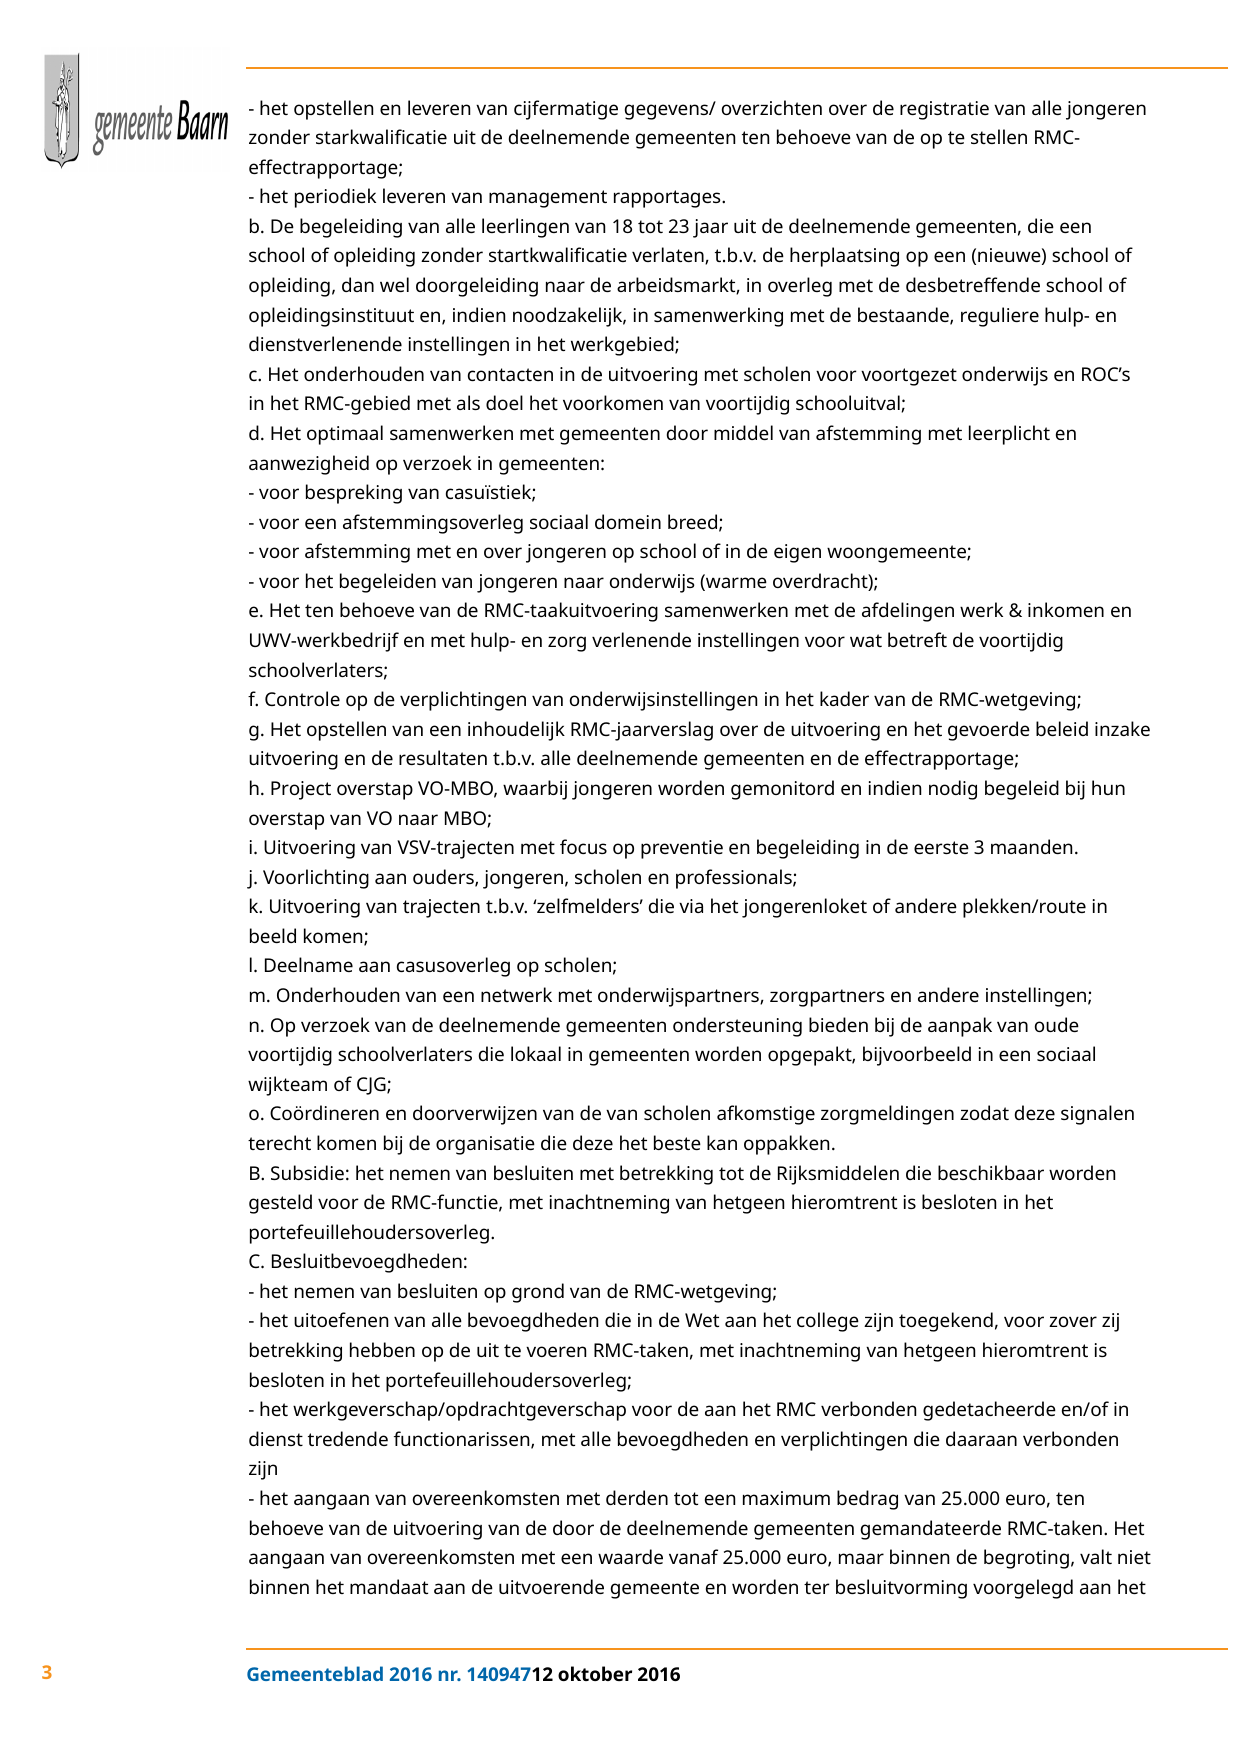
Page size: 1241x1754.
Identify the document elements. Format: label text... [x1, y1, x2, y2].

text - het periodiek leveren van management rapportages. [248, 183, 1152, 209]
text d. Het optimaal samenwerken met gemeenten door middel van afstemming met leerplicht en aanwezigheid op verzoek in gemeenten: [248, 420, 1152, 476]
text o. Coördineren en doorverwijzen van de van scholen afkomstige zorgmeldingen zodat deze signalen terecht komen bij de organisatie die deze het beste kan oppakken. [248, 1101, 1152, 1156]
text - het opstellen en leveren van cijfermatige gegevens/ overzichten over de registratie van alle jongeren zonder starkwalificatie uit de deelnemende gemeenten ten behoeve van de op te stellen RMC-effectrapportage; [248, 95, 1152, 180]
picture [41, 47, 231, 172]
text b. De begeleiding van alle leerlingen van 18 tot 23 jaar uit de deelnemende gemeenten, die een school of opleiding zonder startkwalificatie verlaten, t.b.v. de herplaatsing op een (nieuwe) school of opleiding, dan wel doorgeleiding naar de arbeidsmarkt, in overleg met de desbetreffende school of opleidingsinstituut en, indien noodzakelijk, in samenwerking met de bestaande, reguliere hulp- en dienstverlenende instellingen in het werkgebied; [248, 213, 1152, 357]
text - het nemen van besluiten op grond van de RMC-wetgeving; [248, 1278, 1152, 1304]
text i. Uitvoering van VSV-trajecten met focus op preventie en begeleiding in de eerste 3 maanden. [248, 834, 1152, 860]
text m. Onderhouden van een netwerk met onderwijspartners, zorgpartners en andere instellingen; [248, 982, 1152, 1008]
text B. Subsidie: het nemen van besluiten met betrekking tot de Rijksmiddelen die beschikbaar worden gesteld voor de RMC-functie, met inachtneming van hetgeen hieromtrent is besloten in het portefeuillehoudersoverleg. [248, 1160, 1152, 1245]
text f. Controle op de verplichtingen van onderwijsinstellingen in het kader van de RMC-wetgeving; [248, 686, 1152, 712]
text l. Deelname aan casusoverleg op scholen; [248, 953, 1152, 978]
text g. Het opstellen van een inhoudelijk RMC-jaarverslag over de uitvoering en het gevoerde beleid inzake uitvoering en de resultaten t.b.v. alle deelnemende gemeenten en de effectrapportage; [248, 716, 1152, 771]
text e. Het ten behoeve van de RMC-taakuitvoering samenwerken met de afdelingen werk & inkomen en UWV-werkbedrijf en met hulp- en zorg verlenende instellingen voor wat betreft de voortijdig schoolverlaters; [248, 598, 1152, 683]
text - voor bespreking van casuïstiek; [248, 479, 1152, 505]
text - het uitoefenen van alle bevoegdheden die in de Wet aan het college zijn toegekend, voor zover zij betrekking hebben op de uit te voeren RMC-taken, met inachtneming van hetgeen hieromtrent is besloten in het portefeuillehoudersoverleg; [248, 1308, 1152, 1393]
text - voor een afstemmingsoverleg sociaal domein breed; [248, 509, 1152, 535]
text - voor afstemming met en over jongeren op school of in de eigen woongemeente; [248, 538, 1152, 564]
text k. Uitvoering van trajecten t.b.v. ‘zelfmelders’ die via het jongerenloket of andere plekken/route in beeld komen; [248, 893, 1152, 949]
text n. Op verzoek van de deelnemende gemeenten ondersteuning bieden bij de aanpak van oude voortijdig schoolverlaters die lokaal in gemeenten worden opgepakt, bijvoorbeeld in een sociaal wijkteam of CJG; [248, 1012, 1152, 1097]
text C. Besluitbevoegdheden: [248, 1248, 1152, 1274]
text - het aangaan van overeenkomsten met derden tot een maximum bedrag van 25.000 euro, ten behoeve van de uitvoering van de door de deelnemende gemeenten gemandateerde RMC-taken. Het aangaan van overeenkomsten met een waarde vanaf 25.000 euro, maar binnen de begroting, valt niet binnen het mandaat aan de uitvoerende gemeente en worden ter besluitvorming voorgelegd aan het [248, 1485, 1152, 1600]
text - het werkgeverschap/opdrachtgeverschap voor de aan het RMC verbonden gedetacheerde en/of in dienst tredende functionarissen, met alle bevoegdheden en verplichtingen die daaraan verbonden zijn [248, 1396, 1152, 1481]
text - voor het begeleiden van jongeren naar onderwijs (warme overdracht); [248, 568, 1152, 594]
text c. Het onderhouden van contacten in de uitvoering met scholen voor voortgezet onderwijs en ROC’s in het RMC-gebied met als doel het voorkomen van voortijdig schooluitval; [248, 361, 1152, 416]
text h. Project overstap VO-MBO, waarbij jongeren worden gemonitord en indien nodig begeleid bij hun overstap van VO naar MBO; [248, 775, 1152, 831]
text j. Voorlichting aan ouders, jongeren, scholen en professionals; [248, 864, 1152, 890]
